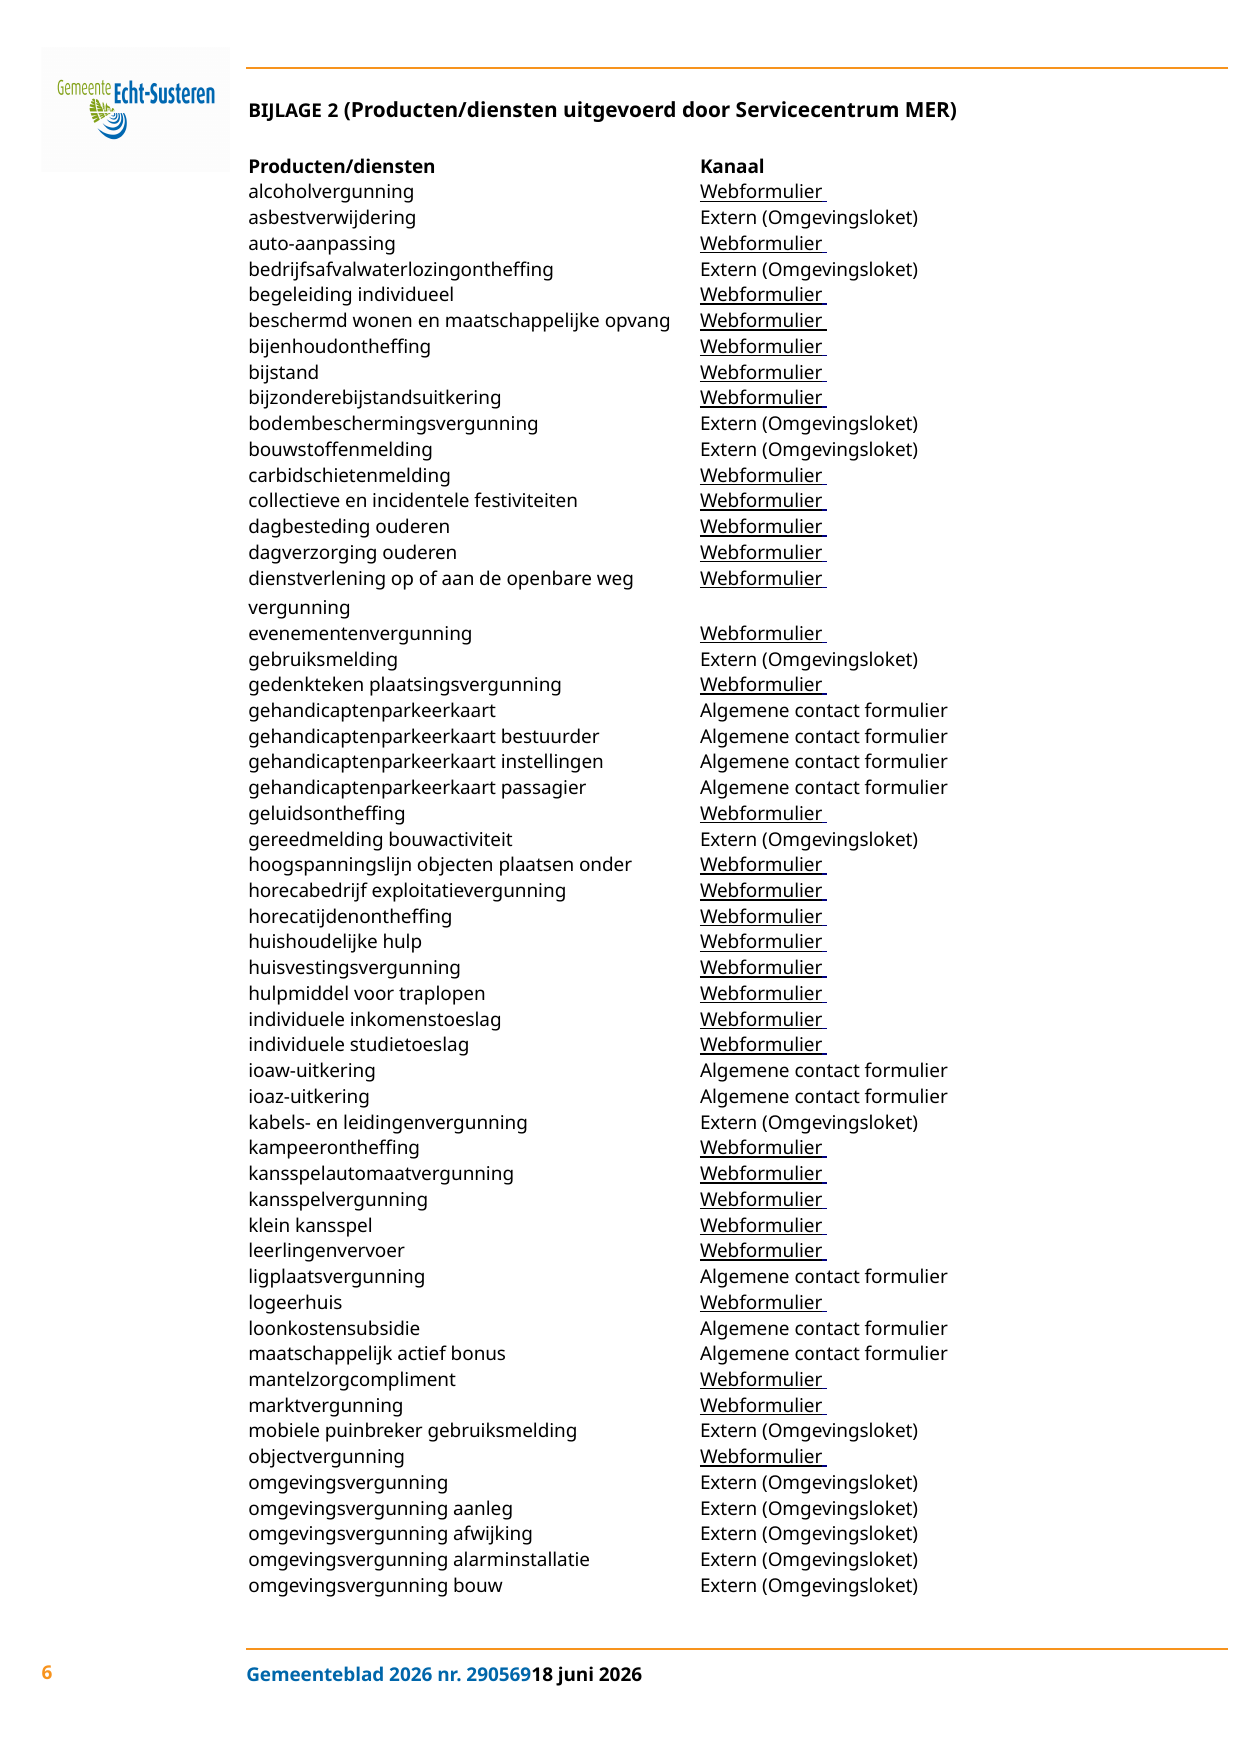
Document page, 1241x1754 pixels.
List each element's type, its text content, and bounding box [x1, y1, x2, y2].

table_cell Extern (Omgevingsloket) [700, 1546, 1152, 1572]
table_cell Extern (Omgevingsloket) [700, 1469, 1152, 1495]
table_cell Webformulier [700, 1238, 1152, 1263]
table_cell Webformulier [700, 929, 1152, 954]
table_cell Webformulier [700, 1212, 1152, 1237]
table_cell Webformulier [700, 1392, 1152, 1418]
table_cell Algemene contact formulier [700, 749, 1152, 774]
table_cell objectvergunning [248, 1443, 700, 1469]
table_cell ioaw-uitkering [248, 1058, 700, 1083]
table_cell horecatijdenontheffing [248, 903, 700, 929]
table_cell Webformulier [700, 1443, 1152, 1469]
table_cell Algemene contact formulier [700, 723, 1152, 749]
table_cell carbidschietenmelding [248, 462, 700, 487]
table_cell Webformulier [700, 539, 1152, 565]
table_cell Webformulier [700, 308, 1152, 333]
table_cell gedenkteken plaatsingsvergunning [248, 671, 700, 697]
table_cell Webformulier [700, 462, 1152, 487]
table_cell Webformulier [700, 903, 1152, 929]
table_cell kampeerontheffing [248, 1135, 700, 1160]
table_cell bijstand [248, 359, 700, 384]
table_cell evenementenvergunning [248, 620, 700, 646]
table_cell Webformulier [700, 1032, 1152, 1057]
table_cell Webformulier [700, 955, 1152, 980]
table_cell gehandicaptenparkeerkaart bestuurder [248, 723, 700, 749]
table_cell Extern (Omgevingsloket) [700, 256, 1152, 282]
table_cell huishoudelijke hulp [248, 929, 700, 954]
table_cell logeerhuis [248, 1289, 700, 1315]
table_cell Webformulier [700, 620, 1152, 646]
table_cell dienstverlening op of aan de openbare weg vergunning [248, 565, 700, 620]
table_cell Webformulier [700, 1289, 1152, 1315]
table_cell bedrijfsafvalwaterlozingontheffing [248, 256, 700, 282]
table_cell Webformulier [700, 513, 1152, 539]
table_cell omgevingsvergunning aanleg [248, 1495, 700, 1521]
table_cell individuele studietoeslag [248, 1032, 700, 1057]
table_cell Extern (Omgevingsloket) [700, 1418, 1152, 1443]
table_cell ioaz-uitkering [248, 1083, 700, 1109]
table_cell geluidsontheffing [248, 800, 700, 826]
table_cell Webformulier [700, 359, 1152, 384]
table_cell mobiele puinbreker gebruiksmelding [248, 1418, 700, 1443]
table_cell Extern (Omgevingsloket) [700, 1521, 1152, 1546]
table_cell individuele inkomenstoeslag [248, 1006, 700, 1032]
picture [41, 47, 231, 172]
table_cell maatschappelijk actief bonus [248, 1340, 700, 1366]
table_cell Algemene contact formulier [700, 1083, 1152, 1109]
table_cell Algemene contact formulier [700, 1263, 1152, 1289]
table_cell dagbesteding ouderen [248, 513, 700, 539]
table_cell gehandicaptenparkeerkaart instellingen [248, 749, 700, 774]
table_cell Webformulier [700, 1186, 1152, 1212]
table_cell Extern (Omgevingsloket) [700, 646, 1152, 671]
table_cell Extern (Omgevingsloket) [700, 436, 1152, 462]
table_cell Webformulier [700, 877, 1152, 903]
table_cell gehandicaptenparkeerkaart [248, 697, 700, 723]
table_cell kansspelvergunning [248, 1186, 700, 1212]
table_cell Webformulier [700, 282, 1152, 307]
table_cell klein kansspel [248, 1212, 700, 1237]
table_cell Algemene contact formulier [700, 1058, 1152, 1083]
table_cell Webformulier [700, 565, 1152, 620]
table_cell Webformulier [700, 385, 1152, 410]
table_cell omgevingsvergunning alarminstallatie [248, 1546, 700, 1572]
table_cell Webformulier [700, 800, 1152, 826]
table_cell omgevingsvergunning [248, 1469, 700, 1495]
table_cell Algemene contact formulier [700, 697, 1152, 723]
table_cell kansspelautomaatvergunning [248, 1160, 700, 1186]
table_cell Webformulier [700, 230, 1152, 256]
table_cell Extern (Omgevingsloket) [700, 205, 1152, 230]
table_cell Webformulier [700, 488, 1152, 513]
table_cell gereedmelding bouwactiviteit [248, 826, 700, 852]
table_cell bodembeschermingsvergunning [248, 410, 700, 436]
table_cell Webformulier [700, 1135, 1152, 1160]
table_cell leerlingenvervoer [248, 1238, 700, 1263]
table_cell begeleiding individueel [248, 282, 700, 307]
table_cell Algemene contact formulier [700, 774, 1152, 800]
table_cell bijzonderebijstandsuitkering [248, 385, 700, 410]
table_cell bijenhoudontheffing [248, 333, 700, 359]
table_header Kanaal [700, 153, 1152, 179]
table_cell Extern (Omgevingsloket) [700, 410, 1152, 436]
table_cell Algemene contact formulier [700, 1315, 1152, 1340]
table_cell gebruiksmelding [248, 646, 700, 671]
table_cell kabels- en leidingenvergunning [248, 1109, 700, 1134]
table_header Producten/diensten [248, 153, 700, 179]
table_cell dagverzorging ouderen [248, 539, 700, 565]
table_cell mantelzorgcompliment [248, 1366, 700, 1392]
table_cell loonkostensubsidie [248, 1315, 700, 1340]
table_cell huisvestingsvergunning [248, 955, 700, 980]
table_cell horecabedrijf exploitatievergunning [248, 877, 700, 903]
table_cell Webformulier [700, 671, 1152, 697]
table_cell Webformulier [700, 179, 1152, 204]
table_cell hoogspanningslijn objecten plaatsen onder [248, 852, 700, 877]
text BIJLAGE 2 (Producten/diensten uitgevoerd door Servicecentrum MER) [248, 95, 1152, 123]
table_cell alcoholvergunning [248, 179, 700, 204]
table_cell gehandicaptenparkeerkaart passagier [248, 774, 700, 800]
table_cell Webformulier [700, 333, 1152, 359]
table_cell Webformulier [700, 980, 1152, 1006]
table_cell marktvergunning [248, 1392, 700, 1418]
table_cell Extern (Omgevingsloket) [700, 826, 1152, 852]
table_cell hulpmiddel voor traplopen [248, 980, 700, 1006]
table_cell Extern (Omgevingsloket) [700, 1495, 1152, 1521]
table_cell collectieve en incidentele festiviteiten [248, 488, 700, 513]
table_cell ligplaatsvergunning [248, 1263, 700, 1289]
table_cell bouwstoffenmelding [248, 436, 700, 462]
table_cell Extern (Omgevingsloket) [700, 1109, 1152, 1134]
table_cell asbestverwijdering [248, 205, 700, 230]
table_cell omgevingsvergunning afwijking [248, 1521, 700, 1546]
table_cell Webformulier [700, 852, 1152, 877]
table_cell Webformulier [700, 1366, 1152, 1392]
table_cell beschermd wonen en maatschappelijke opvang [248, 308, 700, 333]
table_cell Algemene contact formulier [700, 1340, 1152, 1366]
table_cell omgevingsvergunning bouw [248, 1572, 700, 1598]
table_cell auto-aanpassing [248, 230, 700, 256]
table_cell Webformulier [700, 1006, 1152, 1032]
table_cell Webformulier [700, 1160, 1152, 1186]
table_cell Extern (Omgevingsloket) [700, 1572, 1152, 1598]
